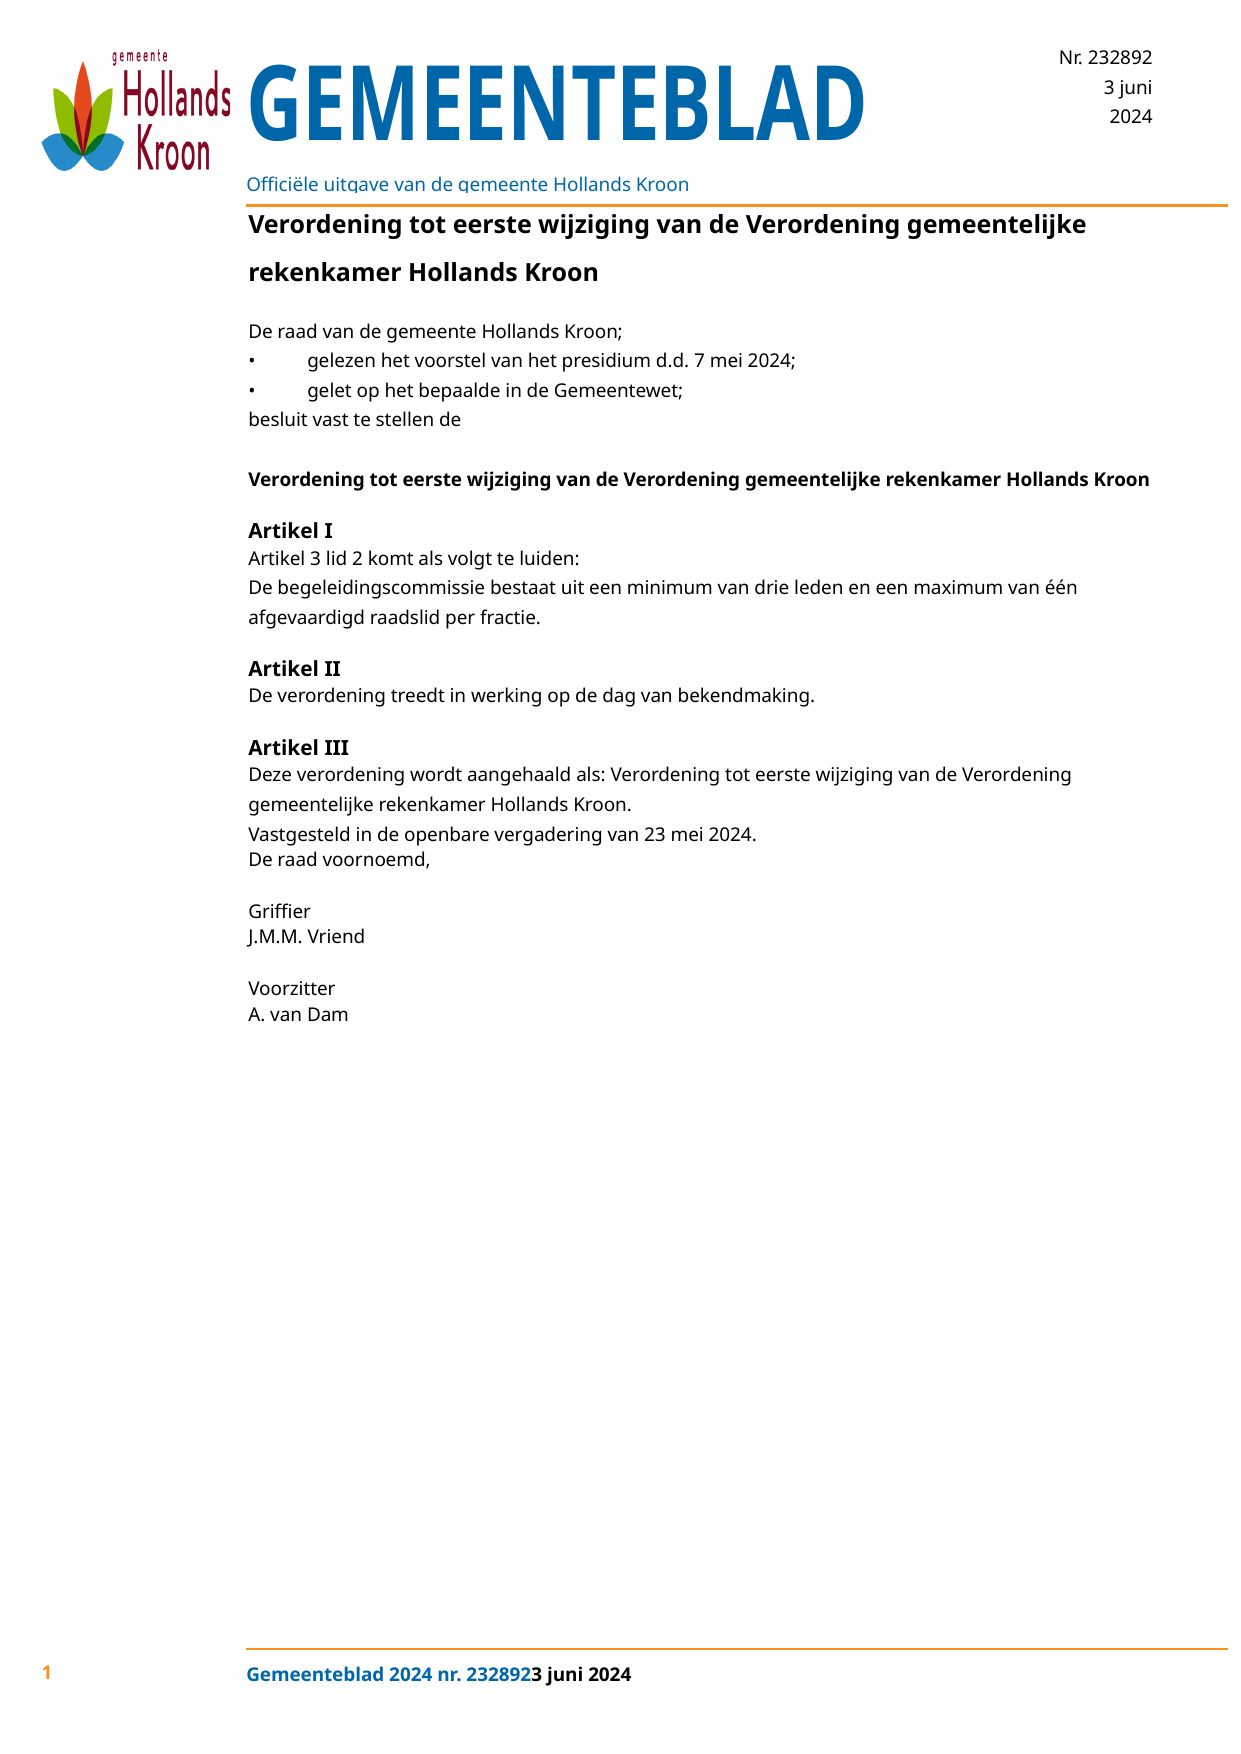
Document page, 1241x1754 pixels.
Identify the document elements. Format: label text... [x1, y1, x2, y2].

text Verordening tot eerste wijziging van de Verordening gemeentelijke rekenkamer Hollands Kroon [248, 466, 1152, 492]
text Artikel 3 lid 2 komt als volgt te luiden: [248, 545, 1152, 570]
text Verordening tot eerste wijziging van de Verordening gemeentelijke rekenkamer Hollands Kroon [248, 207, 1152, 288]
text Artikel I [248, 516, 1152, 545]
text Vastgesteld in de openbare vergadering van 23 mei 2024. [248, 821, 1152, 846]
picture [41, 47, 231, 172]
text De verordening treedt in werking op de dag van bekendmaking. [248, 683, 1152, 708]
text J.M.M. Vriend [248, 924, 1152, 949]
text Griffier [248, 898, 1152, 924]
text A. van Dam [248, 1001, 1152, 1027]
list gelezen het voorstel van het presidium d.d. 7 mei 2024; [248, 347, 1152, 373]
text De raad voornoemd, [248, 846, 1152, 872]
text De begeleidingscommissie bestaat uit een minimum van drie leden en een maximum van één afgevaardigd raadslid per fractie. [248, 574, 1152, 629]
text De raad van de gemeente Hollands Kroon; [248, 318, 1152, 344]
text Deze verordening wordt aangehaald als: Verordening tot eerste wijziging van de Verordening gemeentelijke rekenkamer Hollands Kroon. [248, 762, 1152, 817]
text Artikel II [248, 654, 1152, 683]
text Voorzitter [248, 975, 1152, 1001]
list gelet op het bepaalde in de Gemeentewet; [248, 377, 1152, 403]
text besluit vast te stellen de [248, 407, 1152, 432]
text Artikel III [248, 733, 1152, 762]
